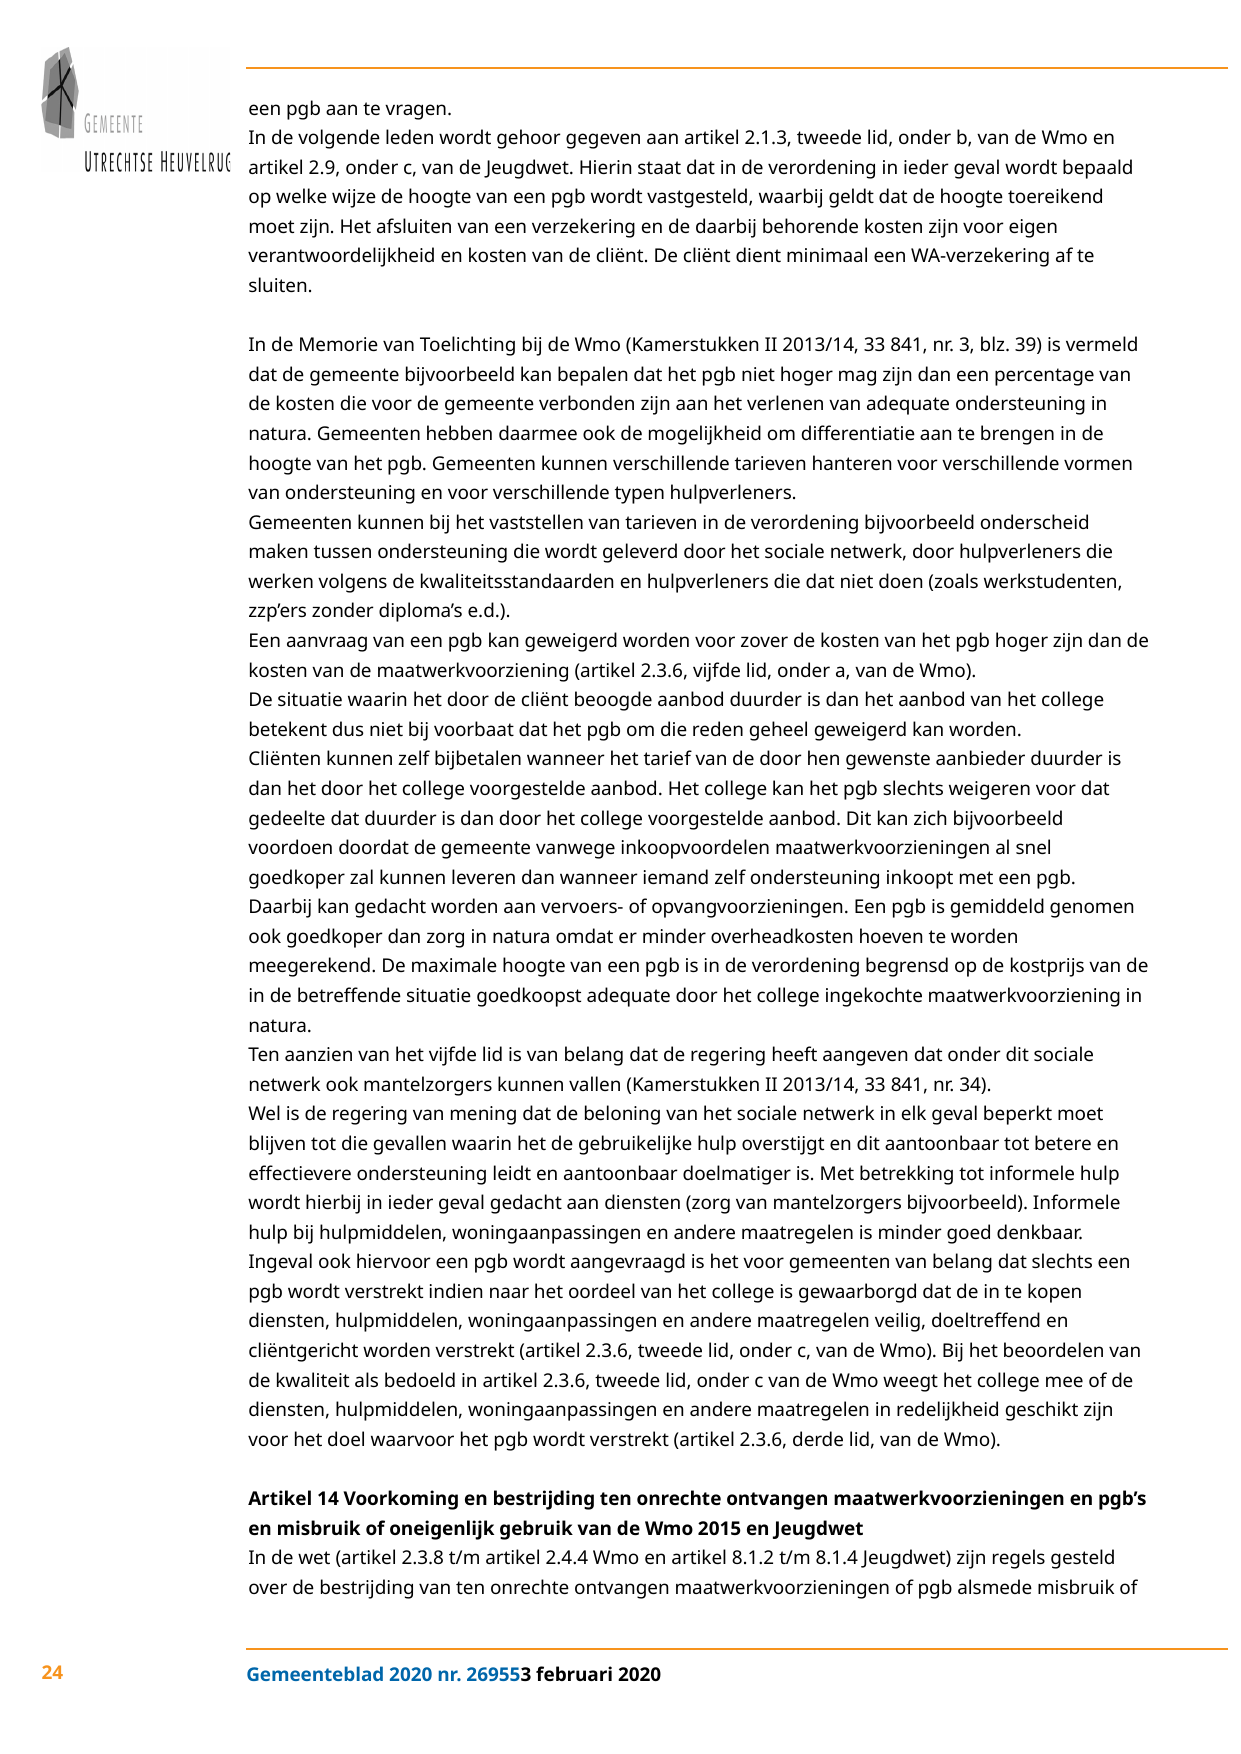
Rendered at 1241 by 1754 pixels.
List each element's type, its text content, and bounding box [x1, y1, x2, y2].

text Artikel 14 Voorkoming en bestrijding ten onrechte ontvangen maatwerkvoorzieningen en pgb’s en misbruik of oneigenlijk gebruik van de Wmo 2015 en Jeugdwet [248, 1485, 1152, 1541]
text een pgb aan te vragen. [248, 95, 1152, 121]
text Een aanvraag van een pgb kan geweigerd worden voor zover de kosten van het pgb hoger zijn dan de kosten van de maatwerkvoorziening (artikel 2.3.6, vijfde lid, onder a, van de Wmo). [248, 627, 1152, 683]
text Daarbij kan gedacht worden aan vervoers- of opvangvoorzieningen. Een pgb is gemiddeld genomen ook goedkoper dan zorg in natura omdat er minder overheadkosten hoeven te worden meegerekend. De maximale hoogte van een pgb is in de verordening begrensd op de kostprijs van de in de betreffende situatie goedkoopst adequate door het college ingekochte maatwerkvoorziening in natura. [248, 893, 1152, 1038]
text In de volgende leden wordt gehoor gegeven aan artikel 2.1.3, tweede lid, onder b, van de Wmo en artikel 2.9, onder c, van de Jeugdwet. Hierin staat dat in de verordening in ieder geval wordt bepaald op welke wijze de hoogte van een pgb wordt vastgesteld, waarbij geldt dat de hoogte toereikend moet zijn. Het afsluiten van een verzekering en de daarbij behorende kosten zijn voor eigen verantwoordelijkheid en kosten van de cliënt. De cliënt dient minimaal een WA-verzekering af te sluiten. [248, 124, 1152, 298]
text De situatie waarin het door de cliënt beoogde aanbod duurder is dan het aanbod van het college betekent dus niet bij voorbaat dat het pgb om die reden geheel geweigerd kan worden. [248, 686, 1152, 742]
text Gemeenten kunnen bij het vaststellen van tarieven in de verordening bijvoorbeeld onderscheid maken tussen ondersteuning die wordt geleverd door het sociale netwerk, door hulpverleners die werken volgens de kwaliteitsstandaarden en hulpverleners die dat niet doen (zoals werkstudenten, zzp’ers zonder diploma’s e.d.). [248, 509, 1152, 623]
text Wel is de regering van mening dat de beloning van het sociale netwerk in elk geval beperkt moet blijven tot die gevallen waarin het de gebruikelijke hulp overstijgt en dit aantoonbaar tot betere en effectievere ondersteuning leidt en aantoonbaar doelmatiger is. Met betrekking tot informele hulp wordt hierbij in ieder geval gedacht aan diensten (zorg van mantelzorgers bijvoorbeeld). Informele hulp bij hulpmiddelen, woningaanpassingen en andere maatregelen is minder goed denkbaar. Ingeval ook hiervoor een pgb wordt aangevraagd is het voor gemeenten van belang dat slechts een pgb wordt verstrekt indien naar het oordeel van het college is gewaarborgd dat de in te kopen diensten, hulpmiddelen, woningaanpassingen en andere maatregelen veilig, doeltreffend en cliëntgericht worden verstrekt (artikel 2.3.6, tweede lid, onder c, van de Wmo). Bij het beoordelen van de kwaliteit als bedoeld in artikel 2.3.6, tweede lid, onder c van de Wmo weegt het college mee of de diensten, hulpmiddelen, woningaanpassingen en andere maatregelen in redelijkheid geschikt zijn voor het doel waarvoor het pgb wordt verstrekt (artikel 2.3.6, derde lid, van de Wmo). [248, 1101, 1152, 1452]
text In de Memorie van Toelichting bij de Wmo (Kamerstukken II 2013/14, 33 841, nr. 3, blz. 39) is vermeld dat de gemeente bijvoorbeeld kan bepalen dat het pgb niet hoger mag zijn dan een percentage van de kosten die voor de gemeente verbonden zijn aan het verlenen van adequate ondersteuning in natura. Gemeenten hebben daarmee ook de mogelijkheid om differentiatie aan te brengen in de hoogte van het pgb. Gemeenten kunnen verschillende tarieven hanteren voor verschillende vormen van ondersteuning en voor verschillende typen hulpverleners. [248, 331, 1152, 505]
text In de wet (artikel 2.3.8 t/m artikel 2.4.4 Wmo en artikel 8.1.2 t/m 8.1.4 Jeugdwet) zijn regels gesteld over de bestrijding van ten onrechte ontvangen maatwerkvoorzieningen of pgb alsmede misbruik of [248, 1544, 1152, 1600]
picture [41, 47, 231, 172]
text Ten aanzien van het vijfde lid is van belang dat de regering heeft aangeven dat onder dit sociale netwerk ook mantelzorgers kunnen vallen (Kamerstukken II 2013/14, 33 841, nr. 34). [248, 1041, 1152, 1097]
text Cliënten kunnen zelf bijbetalen wanneer het tarief van de door hen gewenste aanbieder duurder is dan het door het college voorgestelde aanbod. Het college kan het pgb slechts weigeren voor dat gedeelte dat duurder is dan door het college voorgestelde aanbod. Dit kan zich bijvoorbeeld voordoen doordat de gemeente vanwege inkoopvoordelen maatwerkvoorzieningen al snel goedkoper zal kunnen leveren dan wanneer iemand zelf ondersteuning inkoopt met een pgb. [248, 746, 1152, 890]
